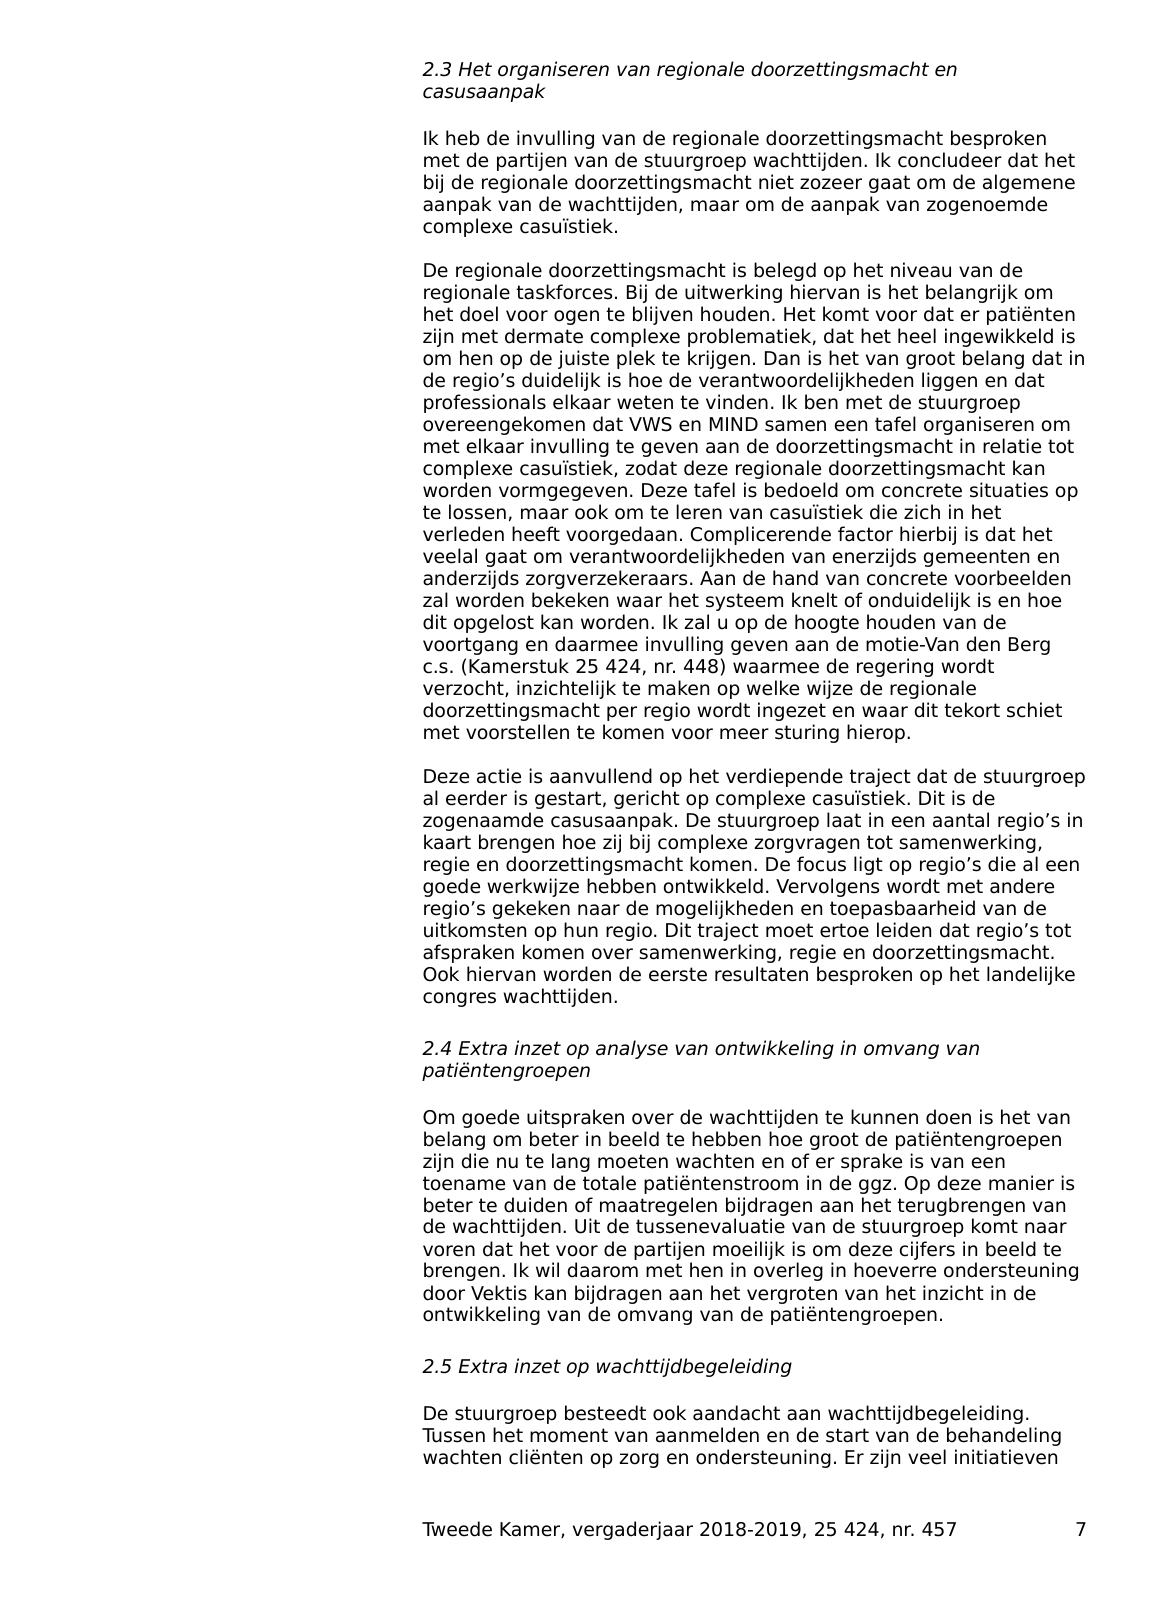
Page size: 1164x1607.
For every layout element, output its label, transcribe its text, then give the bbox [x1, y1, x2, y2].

subtitle 2.5 Extra inzet op wachttijdbegeleiding [422, 1356, 1087, 1378]
subtitle 2.4 Extra inzet op analyse van ontwikkeling in omvang van patiëntengroepen [422, 1038, 1087, 1082]
text Ik heb de invulling van de regionale doorzettingsmacht besproken met de partijen van de stuurgroep wachttijden. Ik concludeer dat het bij de regionale doorzettingsmacht niet zozeer gaat om de algemene aanpak van de wachttijden, maar om de aanpak van zogenoemde complexe casuïstiek. [422, 128, 1087, 238]
text De stuurgroep besteedt ook aandacht aan wachttijdbegeleiding. Tussen het moment van aanmelden en de start van de behandeling wachten cliënten op zorg en ondersteuning. Er zijn veel initiatieven [422, 1403, 1087, 1469]
text Ook hiervan worden de eerste resultaten besproken op het landelijke congres wachttijden. [422, 964, 1087, 1008]
text Deze actie is aanvullend op het verdiepende traject dat de stuurgroep al eerder is gestart, gericht op complexe casuïstiek. Dit is de zogenaamde casusaanpak. De stuurgroep laat in een aantal regio’s in kaart brengen hoe zij bij complexe zorgvragen tot samenwerking, regie en doorzettingsmacht komen. De focus ligt op regio’s die al een goede werkwijze hebben ontwikkeld. Vervolgens wordt met andere regio’s gekeken naar de mogelijkheden en toepasbaarheid van de uitkomsten op hun regio. Dit traject moet ertoe leiden dat regio’s tot afspraken komen over samenwerking, regie en doorzettingsmacht. [422, 766, 1087, 964]
subtitle 2.3 Het organiseren van regionale doorzettingsmacht en casusaanpak [422, 59, 1087, 103]
text De regionale doorzettingsmacht is belegd op het niveau van de regionale taskforces. Bij de uitwerking hiervan is het belangrijk om het doel voor ogen te blijven houden. Het komt voor dat er patiënten zijn met dermate complexe problematiek, dat het heel ingewikkeld is om hen op de juiste plek te krijgen. Dan is het van groot belang dat in de regio’s duidelijk is hoe de verantwoordelijkheden liggen en dat professionals elkaar weten te vinden. Ik ben met de stuurgroep overeengekomen dat VWS en MIND samen een tafel organiseren om met elkaar invulling te geven aan de doorzettingsmacht in relatie tot complexe casuïstiek, zodat deze regionale doorzettingsmacht kan worden vormgegeven. Deze tafel is bedoeld om concrete situaties op te lossen, maar ook om te leren van casuïstiek die zich in het verleden heeft voorgedaan. Complicerende factor hierbij is dat het veelal gaat om verantwoordelijkheden van enerzijds gemeenten en anderzijds zorgverzekeraars. Aan de hand van concrete voorbeelden zal worden bekeken waar het systeem knelt of onduidelijk is en hoe dit opgelost kan worden. Ik zal u op de hoogte houden van de voortgang en daarmee invulling geven aan de motie-Van den Berg c.s. (Kamerstuk 25 424, nr. 448) waarmee de regering wordt verzocht, inzichtelijk te maken op welke wijze de regionale doorzettingsmacht per regio wordt ingezet en waar dit tekort schiet met voorstellen te komen voor meer sturing hierop. [422, 260, 1087, 744]
text Om goede uitspraken over de wachttijden te kunnen doen is het van belang om beter in beeld te hebben hoe groot de patiëntengroepen zijn die nu te lang moeten wachten en of er sprake is van een toename van de totale patiëntenstroom in de ggz. Op deze manier is beter te duiden of maatregelen bijdragen aan het terugbrengen van de wachttijden. Uit de tussenevaluatie van de stuurgroep komt naar voren dat het voor de partijen moeilijk is om deze cijfers in beeld te brengen. Ik wil daarom met hen in overleg in hoeverre ondersteuning door Vektis kan bijdragen aan het vergroten van het inzicht in de ontwikkeling van de omvang van de patiëntengroepen. [422, 1107, 1087, 1326]
